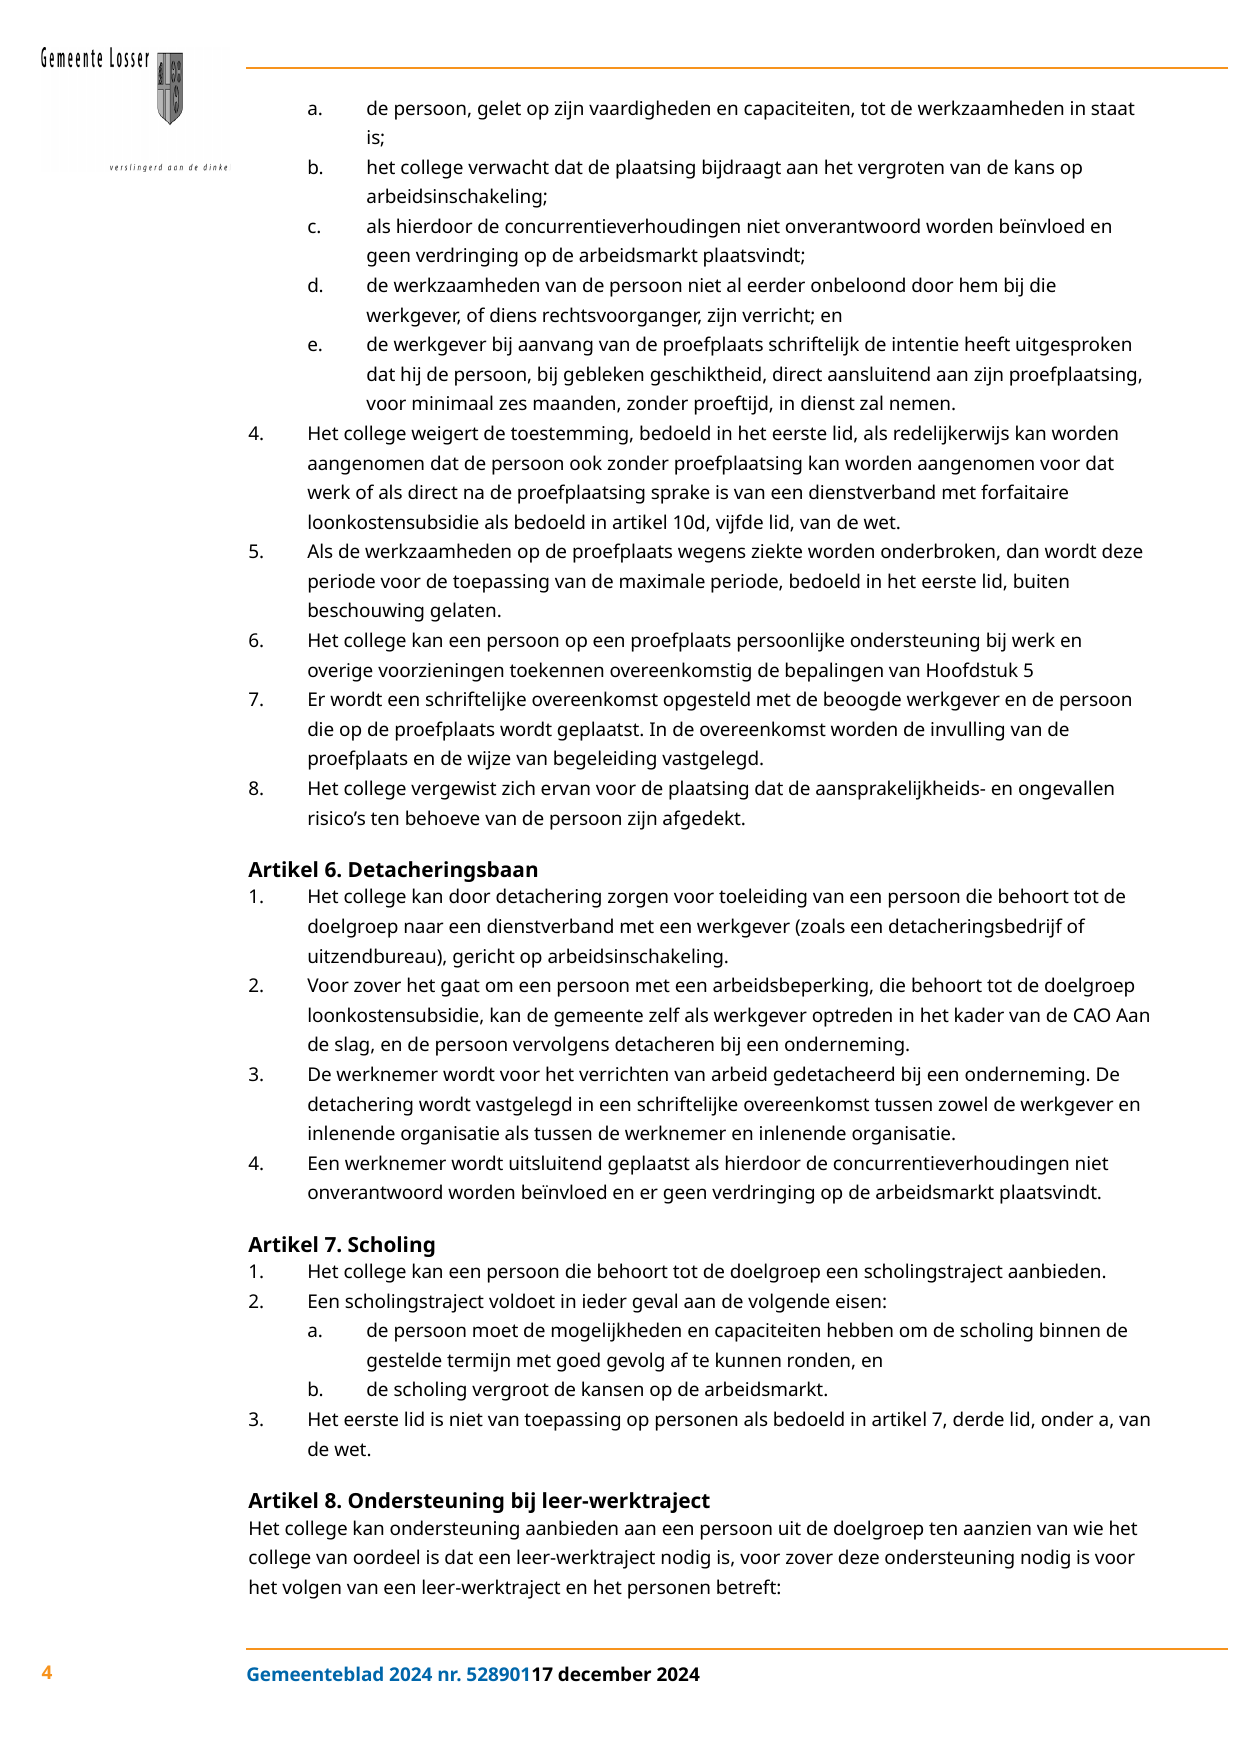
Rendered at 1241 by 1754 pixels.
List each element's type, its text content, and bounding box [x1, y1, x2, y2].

list de scholing vergroot de kansen op de arbeidsmarkt. [307, 1377, 1152, 1402]
list Het college kan door detachering zorgen voor toeleiding van een persoon die behoort tot de doelgroep naar een dienstverband met een werkgever (zoals een detacheringsbedrijf of uitzendbureau), gericht op arbeidsinschakeling. [248, 884, 1152, 968]
list de werkzaamheden van de persoon niet al eerder onbeloond door hem bij die werkgever, of diens rechtsvoorganger, zijn verricht; en [307, 272, 1152, 328]
text Artikel 8. Ondersteuning bij leer-werktraject [248, 1486, 1152, 1515]
text Artikel 7. Scholing [248, 1230, 1152, 1258]
list Het eerste lid is niet van toepassing op personen als bedoeld in artikel 7, derde lid, onder a, van de wet. [248, 1406, 1152, 1462]
text Artikel 6. Detacheringsbaan [248, 855, 1152, 884]
list Het college kan een persoon op een proefplaats persoonlijke ondersteuning bij werk en overige voorzieningen toekennen overeenkomstig de bepalingen van Hoofdstuk 5 [248, 627, 1152, 683]
text Het college kan ondersteuning aanbieden aan een persoon uit de doelgroep ten aanzien van wie het college van oordeel is dat een leer-werktraject nodig is, voor zover deze ondersteuning nodig is voor het volgen van een leer-werktraject en het personen betreft: [248, 1515, 1152, 1599]
list De werknemer wordt voor het verrichten van arbeid gedetacheerd bij een onderneming. De detachering wordt vastgelegd in een schriftelijke overeenkomst tussen zowel de werkgever en inlenende organisatie als tussen de werknemer en inlenende organisatie. [248, 1061, 1152, 1146]
list Het college kan een persoon die behoort tot de doelgroep een scholingstraject aanbieden. [248, 1258, 1152, 1284]
list Het college weigert de toestemming, bedoeld in het eerste lid, als redelijkerwijs kan worden aangenomen dat de persoon ook zonder proefplaatsing kan worden aangenomen voor dat werk of als direct na de proefplaatsing sprake is van een dienstverband met forfaitaire loonkostensubsidie als bedoeld in artikel 10d, vijfde lid, van de wet. [248, 420, 1152, 535]
list Een scholingstraject voldoet in ieder geval aan de volgende eisen: [248, 1288, 1152, 1314]
list Voor zover het gaat om een persoon met een arbeidsbeperking, die behoort tot de doelgroep loonkostensubsidie, kan de gemeente zelf als werkgever optreden in het kader van de CAO Aan de slag, en de persoon vervolgens detacheren bij een onderneming. [248, 972, 1152, 1057]
list als hierdoor de concurrentieverhoudingen niet onverantwoord worden beïnvloed en geen verdringing op de arbeidsmarkt plaatsvindt; [307, 213, 1152, 268]
list Een werknemer wordt uitsluitend geplaatst als hierdoor de concurrentieverhoudingen niet onverantwoord worden beïnvloed en er geen verdringing op de arbeidsmarkt plaatsvindt. [248, 1150, 1152, 1205]
list het college verwacht dat de plaatsing bijdraagt aan het vergroten van de kans op arbeidsinschakeling; [307, 154, 1152, 209]
list de werkgever bij aanvang van de proefplaats schriftelijk de intentie heeft uitgesproken dat hij de persoon, bij gebleken geschiktheid, direct aansluitend aan zijn proefplaatsing, voor minimaal zes maanden, zonder proeftijd, in dienst zal nemen. [307, 331, 1152, 416]
list Als de werkzaamheden op de proefplaats wegens ziekte worden onderbroken, dan wordt deze periode voor de toepassing van de maximale periode, bedoeld in het eerste lid, buiten beschouwing gelaten. [248, 538, 1152, 623]
list de persoon, gelet op zijn vaardigheden en capaciteiten, tot de werkzaamheden in staat is; [307, 95, 1152, 150]
picture [41, 47, 231, 172]
list Het college vergewist zich ervan voor de plaatsing dat de aansprakelijkheids- en ongevallen risico’s ten behoeve van de persoon zijn afgedekt. [248, 775, 1152, 831]
list de persoon moet de mogelijkheden en capaciteiten hebben om de scholing binnen de gestelde termijn met goed gevolg af te kunnen ronden, en [307, 1317, 1152, 1373]
list Er wordt een schriftelijke overeenkomst opgesteld met de beoogde werkgever en de persoon die op de proefplaats wordt geplaatst. In de overeenkomst worden de invulling van de proefplaats en de wijze van begeleiding vastgelegd. [248, 686, 1152, 771]
